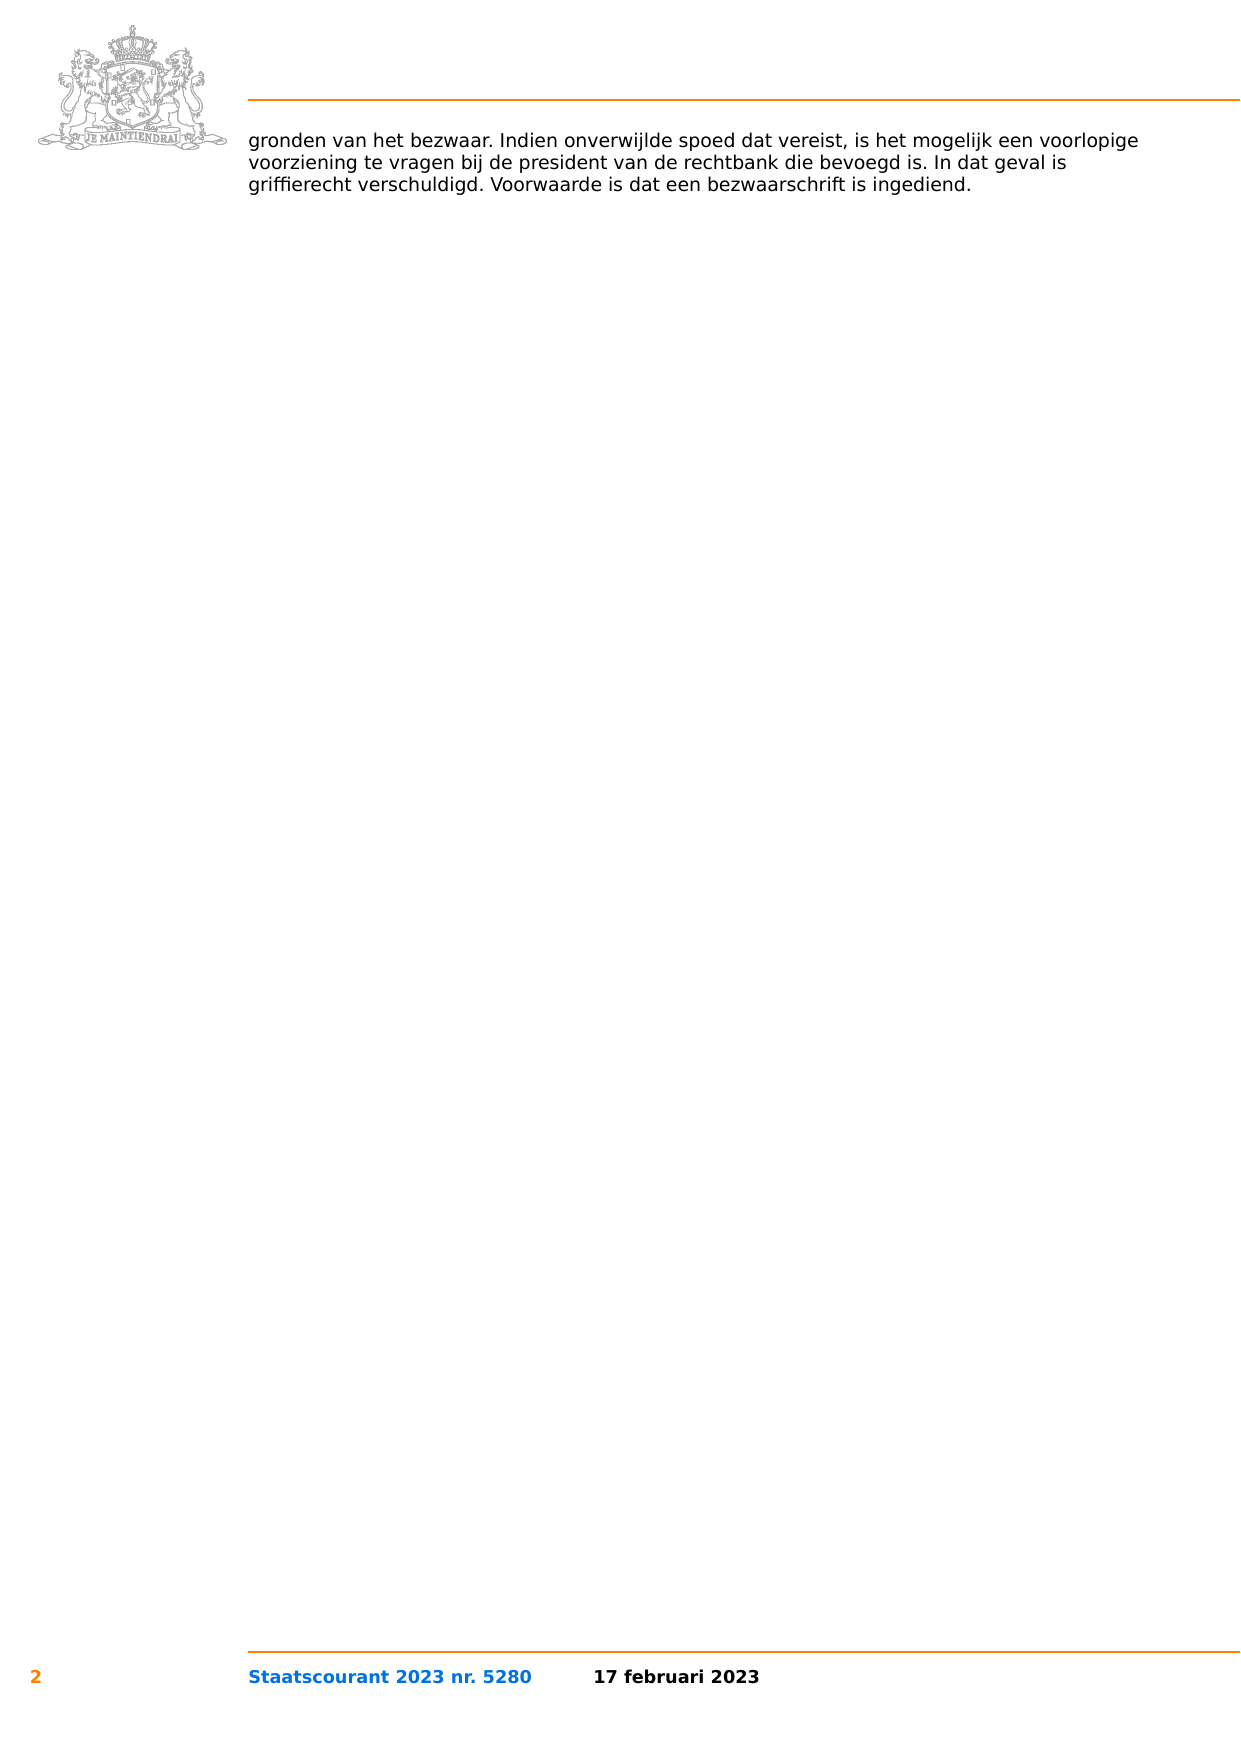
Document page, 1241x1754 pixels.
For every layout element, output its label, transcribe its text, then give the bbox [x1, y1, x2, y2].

picture [38, 25, 227, 150]
text gronden van het bezwaar. Indien onverwijlde spoed dat vereist, is het mogelijk een voorlopige voorziening te vragen bij de president van de rechtbank die bevoegd is. In dat geval is griffierecht verschuldigd. Voorwaarde is dat een bezwaarschrift is ingediend. [248, 130, 1163, 196]
